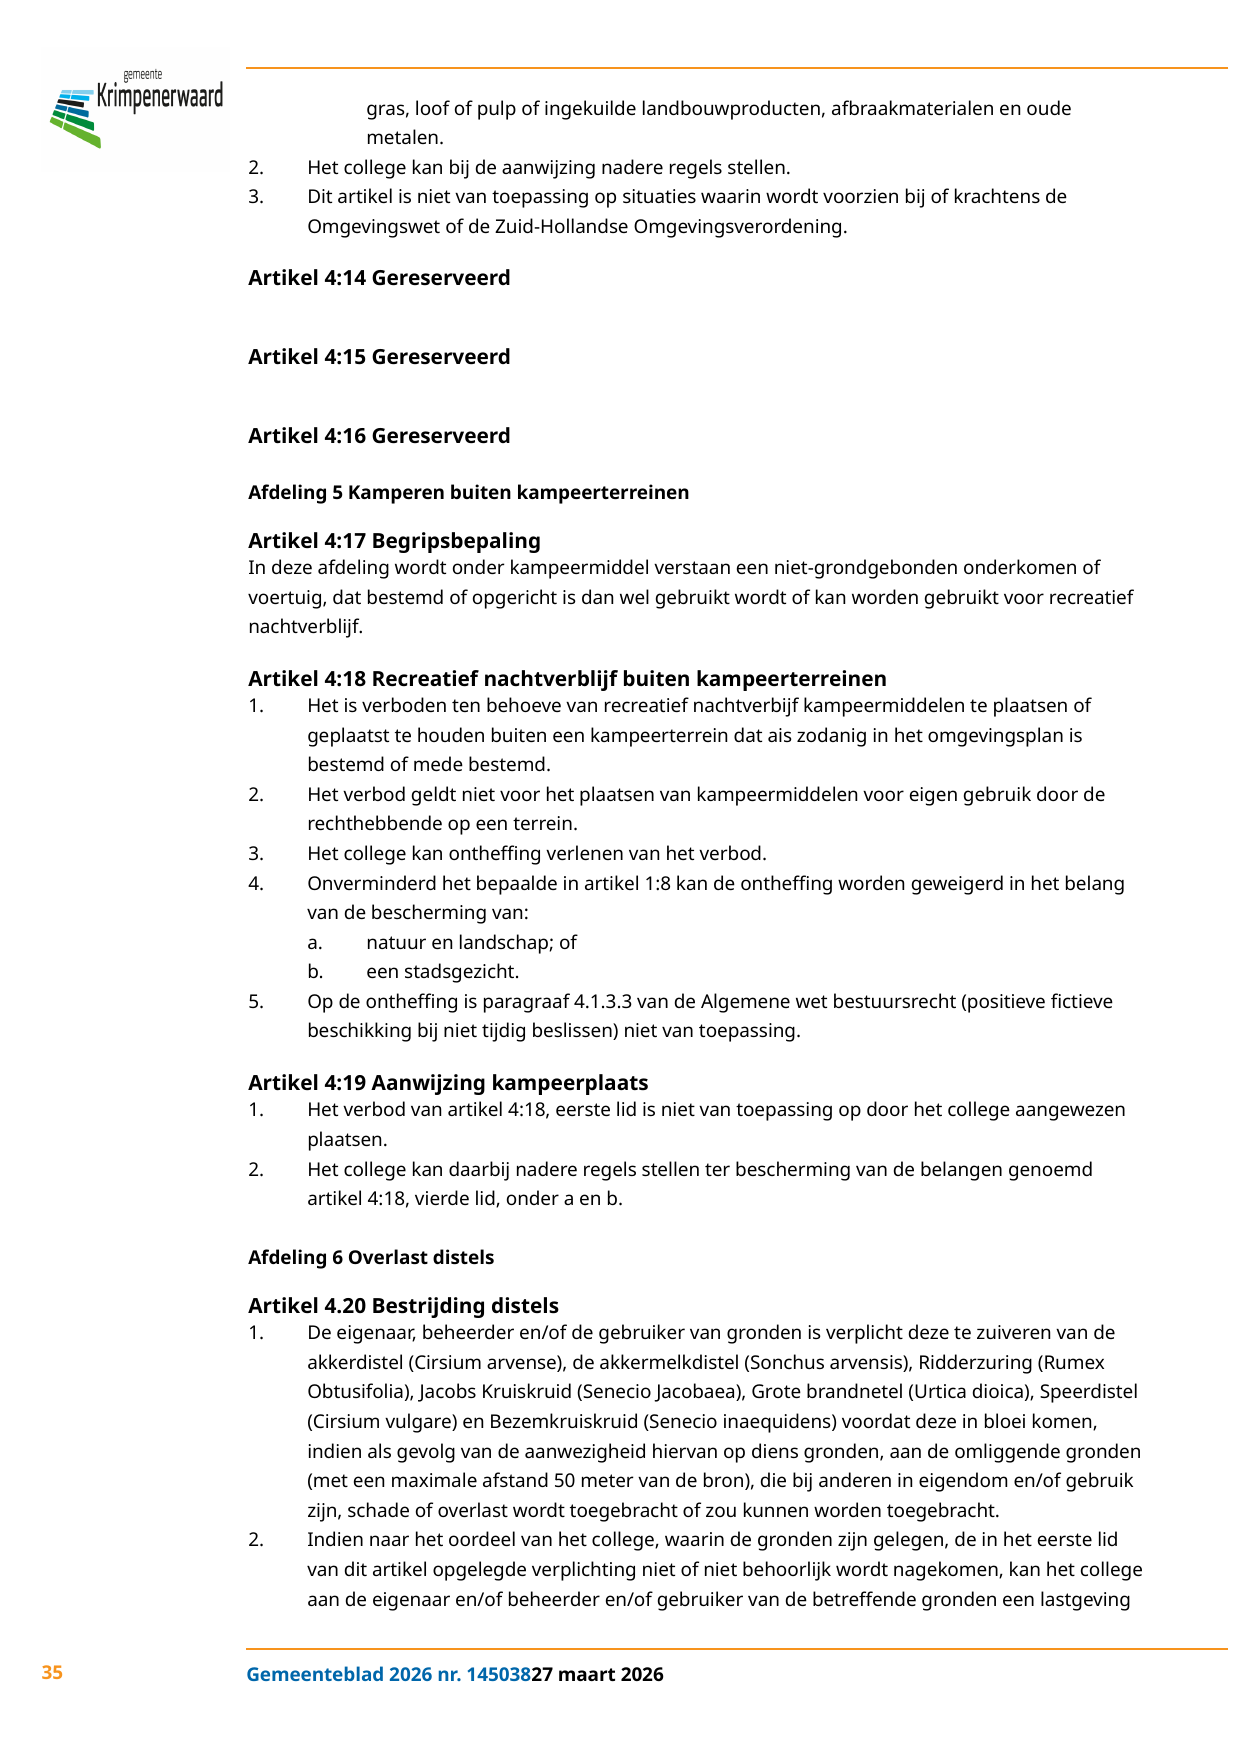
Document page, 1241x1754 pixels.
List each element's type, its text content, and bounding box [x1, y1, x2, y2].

list een stadsgezicht. [307, 958, 1152, 984]
text Afdeling 6 Overlast distels [248, 1244, 1152, 1270]
list Op de ontheffing is paragraaf 4.1.3.3 van de Algemene wet bestuursrecht (positieve fictieve beschikking bij niet tijdig beslissen) niet van toepassing. [248, 988, 1152, 1043]
list Indien naar het oordeel van het college, waarin de gronden zijn gelegen, de in het eerste lid van dit artikel opgelegde verplichting niet of niet behoorlijk wordt nagekomen, kan het college aan de eigenaar en/of beheerder en/of gebruiker van de betreffende gronden een lastgeving [248, 1527, 1152, 1611]
list De eigenaar, beheerder en/of de gebruiker van gronden is verplicht deze te zuiveren van de akkerdistel (Cirsium arvense), de akkermelkdistel (Sonchus arvensis), Ridderzuring (Rumex Obtusifolia), Jacobs Kruiskruid (Senecio Jacobaea), Grote brandnetel (Urtica dioica), Speerdistel (Cirsium vulgare) en Bezemkruiskruid (Senecio inaequidens) voordat deze in bloei komen, indien als gevolg van de aanwezigheid hiervan op diens gronden, aan de omliggende gronden (met een maximale afstand 50 meter van de bron), die bij anderen in eigendom en/of gebruik zijn, schade of overlast wordt toegebracht of zou kunnen worden toegebracht. [248, 1319, 1152, 1523]
list Het verbod geldt niet voor het plaatsen van kampeermiddelen voor eigen gebruik door de rechthebbende op een terrein. [248, 781, 1152, 836]
list Het is verboden ten behoeve van recreatief nachtverbijf kampeermiddelen te plaatsen of geplaatst te houden buiten een kampeerterrein dat ais zodanig in het omgevingsplan is bestemd of mede bestemd. [248, 692, 1152, 777]
list natuur en landschap; of [307, 929, 1152, 955]
text Artikel 4:14 Gereserveerd [248, 263, 1152, 292]
text In deze afdeling wordt onder kampeermiddel verstaan een niet-grondgebonden onderkomen of voertuig, dat bestemd of opgericht is dan wel gebruikt wordt of kan worden gebruikt voor recreatief nachtverblijf. [248, 554, 1152, 639]
list Het verbod van artikel 4:18, eerste lid is niet van toepassing op door het college aangewezen plaatsen. [248, 1097, 1152, 1152]
list Onverminderd het bepaalde in artikel 1:8 kan de ontheffing worden geweigerd in het belang van de bescherming van: [248, 870, 1152, 925]
text Artikel 4:15 Gereserveerd [248, 342, 1152, 371]
list Het college kan bij de aanwijzing nadere regels stellen. [248, 154, 1152, 180]
text Artikel 4:17 Begripsbepaling [248, 526, 1152, 554]
list Het college kan ontheffing verlenen van het verbod. [248, 840, 1152, 866]
text Artikel 4.20 Bestrijding distels [248, 1291, 1152, 1319]
text Afdeling 5 Kamperen buiten kampeerterreinen [248, 479, 1152, 505]
picture [41, 47, 231, 172]
list Dit artikel is niet van toepassing op situaties waarin wordt voorzien bij of krachtens de Omgevingswet of de Zuid-Hollandse Omgevingsverordening. [248, 183, 1152, 239]
list Het college kan daarbij nadere regels stellen ter bescherming van de belangen genoemd artikel 4:18, vierde lid, onder a en b. [248, 1156, 1152, 1211]
list gras, loof of pulp of ingekuilde landbouwproducten, afbraakmaterialen en oude metalen. [307, 95, 1152, 150]
text Artikel 4:18 Recreatief nachtverblijf buiten kampeerterreinen [248, 664, 1152, 692]
text Artikel 4:19 Aanwijzing kampeerplaats [248, 1068, 1152, 1097]
text Artikel 4:16 Gereserveerd [248, 421, 1152, 450]
